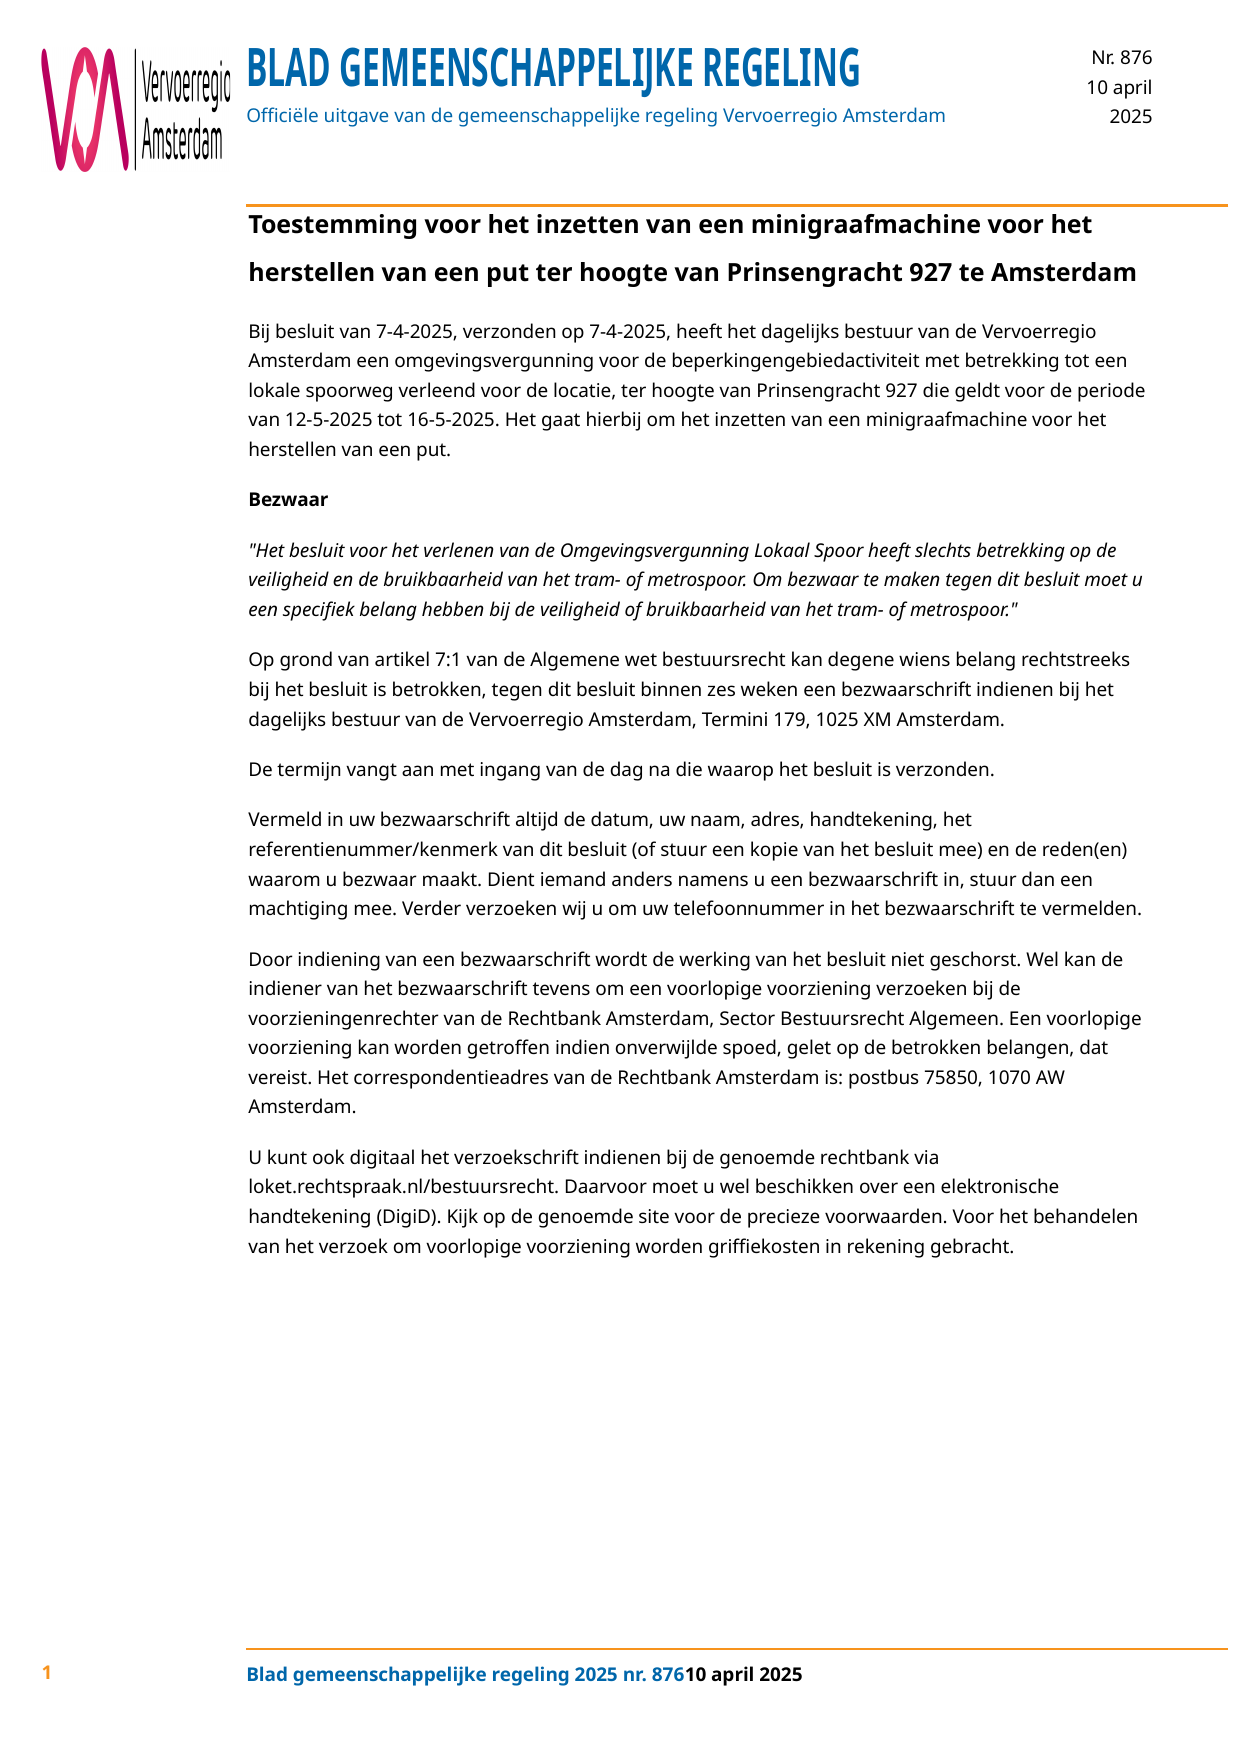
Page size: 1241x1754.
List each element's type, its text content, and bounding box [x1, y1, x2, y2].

text "Het besluit voor het verlenen van de Omgevingsvergunning Lokaal Spoor heeft slechts betrekking op de veiligheid en de bruikbaarheid van het tram- of metrospoor. Om bezwaar te maken tegen dit besluit moet u een specifiek belang hebben bij de veiligheid of bruikbaarheid van het tram- of metrospoor." [248, 537, 1152, 622]
text Op grond van artikel 7:1 van de Algemene wet bestuursrecht kan degene wiens belang rechtstreeks bij het besluit is betrokken, tegen dit besluit binnen zes weken een bezwaarschrift indienen bij het dagelijks bestuur van de Vervoerregio Amsterdam, Termini 179, 1025 XM Amsterdam. [248, 647, 1152, 732]
text Door indiening van een bezwaarschrift wordt de werking van het besluit niet geschorst. Wel kan de indiener van het bezwaarschrift tevens om een voorlopige voorziening verzoeken bij de voorzieningenrechter van de Rechtbank Amsterdam, Sector Bestuursrecht Algemeen. Een voorlopige voorziening kan worden getroffen indien onverwijlde spoed, gelet op de betrokken belangen, dat vereist. Het correspondentieadres van de Rechtbank Amsterdam is: postbus 75850, 1070 AW Amsterdam. [248, 946, 1152, 1119]
text Toestemming voor het inzetten van een minigraafmachine voor het herstellen van een put ter hoogte van Prinsengracht 927 te Amsterdam [248, 207, 1152, 288]
picture [41, 47, 231, 172]
text Bezwaar [248, 487, 1152, 512]
text Bij besluit van 7-4-2025, verzonden op 7-4-2025, heeft het dagelijks bestuur van de Vervoerregio Amsterdam een omgevingsvergunning voor de beperkingengebiedactiviteit met betrekking tot een lokale spoorweg verleend voor de locatie, ter hoogte van Prinsengracht 927 die geldt voor de periode van 12-5-2025 tot 16-5-2025. Het gaat hierbij om het inzetten van een minigraafmachine voor het herstellen van een put. [248, 318, 1152, 462]
text De termijn vangt aan met ingang van de dag na die waarop het besluit is verzonden. [248, 756, 1152, 782]
text U kunt ook digitaal het verzoekschrift indienen bij de genoemde rechtbank via loket.rechtspraak.nl/bestuursrecht. Daarvoor moet u wel beschikken over een elektronische handtekening (DigiD). Kijk op de genoemde site voor de precieze voorwaarden. Voor het behandelen van het verzoek om voorlopige voorziening worden griffiekosten in rekening gebracht. [248, 1144, 1152, 1259]
text Vermeld in uw bezwaarschrift altijd de datum, uw naam, adres, handtekening, het referentienummer/kenmerk van dit besluit (of stuur een kopie van het besluit mee) en de reden(en) waarom u bezwaar maakt. Dient iemand anders namens u een bezwaarschrift in, stuur dan een machtiging mee. Verder verzoeken wij u om uw telefoonnummer in het bezwaarschrift te vermelden. [248, 807, 1152, 921]
